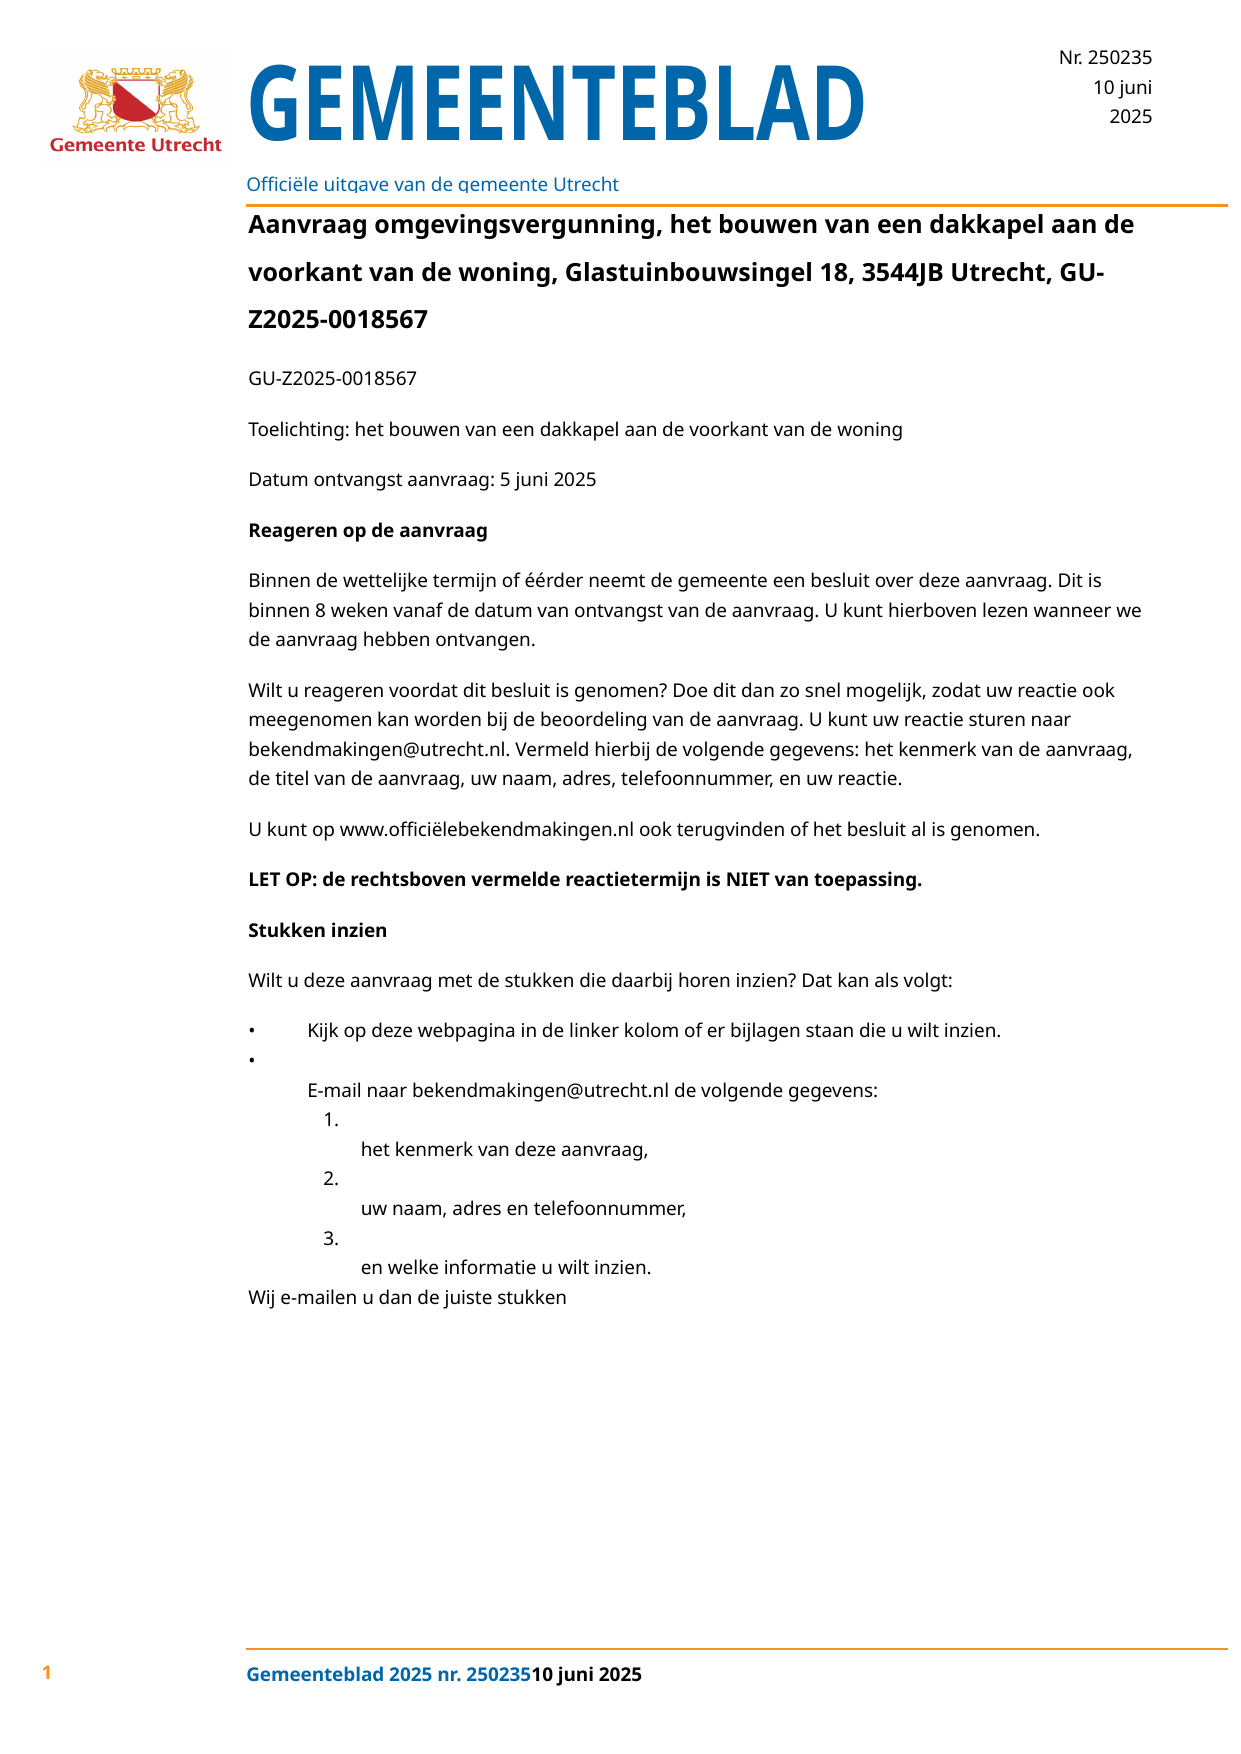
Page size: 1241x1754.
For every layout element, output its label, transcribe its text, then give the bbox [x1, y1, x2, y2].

picture [41, 47, 231, 172]
text Wilt u deze aanvraag met de stukken die daarbij horen inzien? Dat kan als volgt: [248, 967, 1152, 993]
text Wilt u reageren voordat dit besluit is genomen? Doe dit dan zo snel mogelijk, zodat uw reactie ook meegenomen kan worden bij de beoordeling van de aanvraag. U kunt uw reactie sturen naar bekendmakingen@utrecht.nl. Vermeld hierbij de volgende gegevens: het kenmerk van de aanvraag, de titel van de aanvraag, uw naam, adres, telefoonnummer, en uw reactie. [248, 677, 1152, 791]
text Reageren op de aanvraag [248, 517, 1152, 542]
text U kunt op www.officiëlebekendmakingen.nl ook terugvinden of het besluit al is genomen. [248, 816, 1152, 842]
text GU-Z2025-0018567 [248, 366, 1152, 391]
text Toelichting: het bouwen van een dakkapel aan de voorkant van de woning [248, 416, 1152, 442]
list Kijk op deze webpagina in de linker kolom of er bijlagen staan die u wilt inzien. [248, 1018, 1152, 1043]
text Stukken inzien [248, 917, 1152, 942]
text LET OP: de rechtsboven vermelde reactietermijn is NIET van toepassing. [248, 866, 1152, 892]
list E-mail naar bekendmakingen@utrecht.nl de volgende gegevens: [248, 1077, 1152, 1102]
list het kenmerk van deze aanvraag, [323, 1136, 1152, 1162]
text Datum ontvangst aanvraag: 5 juni 2025 [248, 466, 1152, 492]
text Wij e-mailen u dan de juiste stukken [248, 1284, 1152, 1309]
text Binnen de wettelijke termijn of éérder neemt de gemeente een besluit over deze aanvraag. Dit is binnen 8 weken vanaf de datum van ontvangst van de aanvraag. U kunt hierboven lezen wanneer we de aanvraag hebben ontvangen. [248, 567, 1152, 652]
list en welke informatie u wilt inzien. [323, 1254, 1152, 1280]
list uw naam, adres en telefoonnummer, [323, 1195, 1152, 1221]
text Aanvraag omgevingsvergunning, het bouwen van een dakkapel aan de voorkant van de woning, Glastuinbouwsingel 18, 3544JB Utrecht, GU-Z2025-0018567 [248, 207, 1152, 336]
